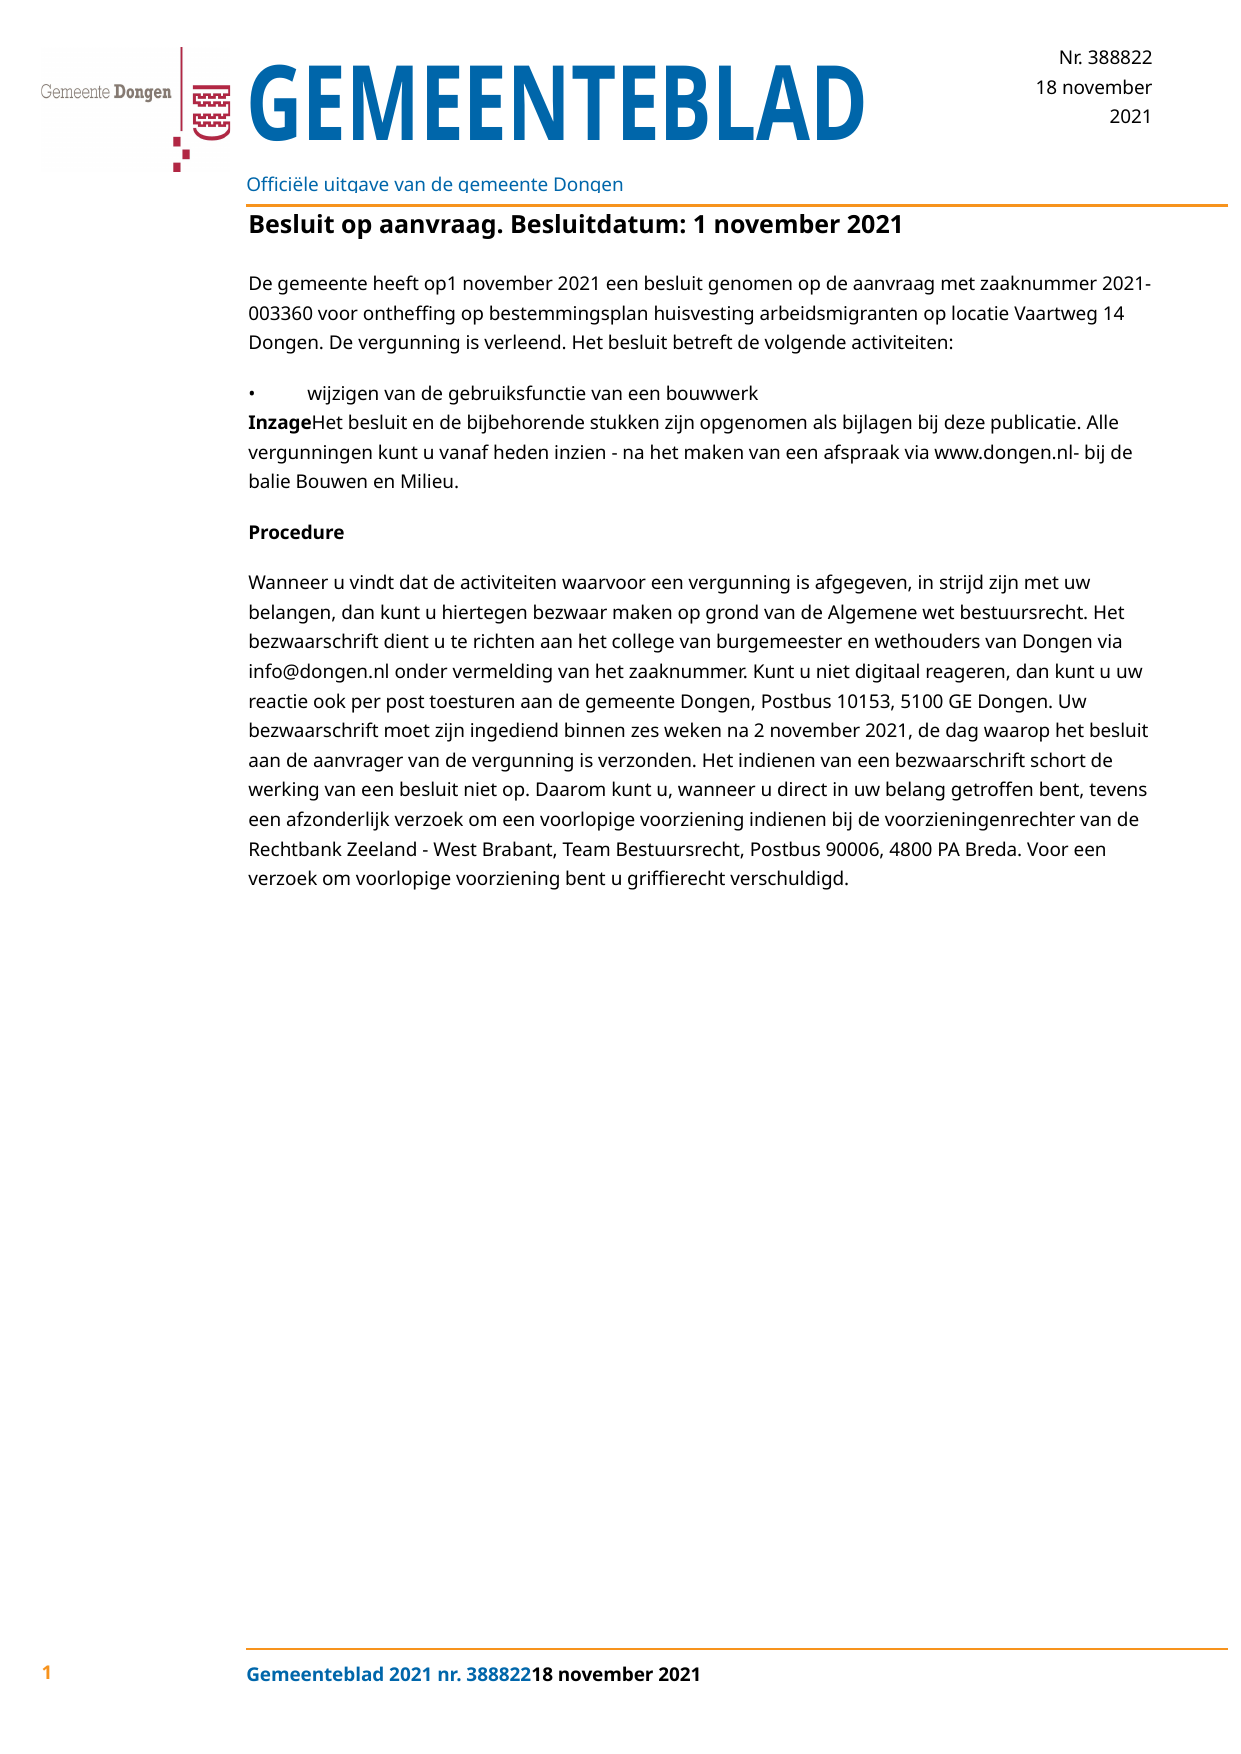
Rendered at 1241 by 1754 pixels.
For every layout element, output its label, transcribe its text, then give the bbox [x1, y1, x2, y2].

text Besluit op aanvraag. Besluitdatum: 1 november 2021 [248, 207, 1152, 241]
text InzageHet besluit en de bijbehorende stukken zijn opgenomen als bijlagen bij deze publicatie. Alle vergunningen kunt u vanaf heden inzien - na het maken van een afspraak via www.dongen.nl- bij de balie Bouwen en Milieu. [248, 409, 1152, 494]
text Procedure [248, 519, 1152, 545]
picture [41, 47, 231, 172]
text Wanneer u vindt dat de activiteiten waarvoor een vergunning is afgegeven, in strijd zijn met uw belangen, dan kunt u hiertegen bezwaar maken op grond van de Algemene wet bestuursrecht. Het bezwaarschrift dient u te richten aan het college van burgemeester en wethouders van Dongen via info@dongen.nl onder vermelding van het zaaknummer. Kunt u niet digitaal reageren, dan kunt u uw reactie ook per post toesturen aan de gemeente Dongen, Postbus 10153, 5100 GE Dongen. Uw bezwaarschrift moet zijn ingediend binnen zes weken na 2 november 2021, de dag waarop het besluit aan de aanvrager van de vergunning is verzonden. Het indienen van een bezwaarschrift schort de werking van een besluit niet op. Daarom kunt u, wanneer u direct in uw belang getroffen bent, tevens een afzonderlijk verzoek om een voorlopige voorziening indienen bij de voorzieningenrechter van de Rechtbank Zeeland - West Brabant, Team Bestuursrecht, Postbus 90006, 4800 PA Breda. Voor een verzoek om voorlopige voorziening bent u griffierecht verschuldigd. [248, 569, 1152, 891]
list wijzigen van de gebruiksfunctie van een bouwwerk [248, 380, 1152, 406]
text De gemeente heeft op1 november 2021 een besluit genomen op de aanvraag met zaaknummer 2021-003360 voor ontheffing op bestemmingsplan huisvesting arbeidsmigranten op locatie Vaartweg 14 Dongen. De vergunning is verleend. Het besluit betreft de volgende activiteiten: [248, 270, 1152, 355]
